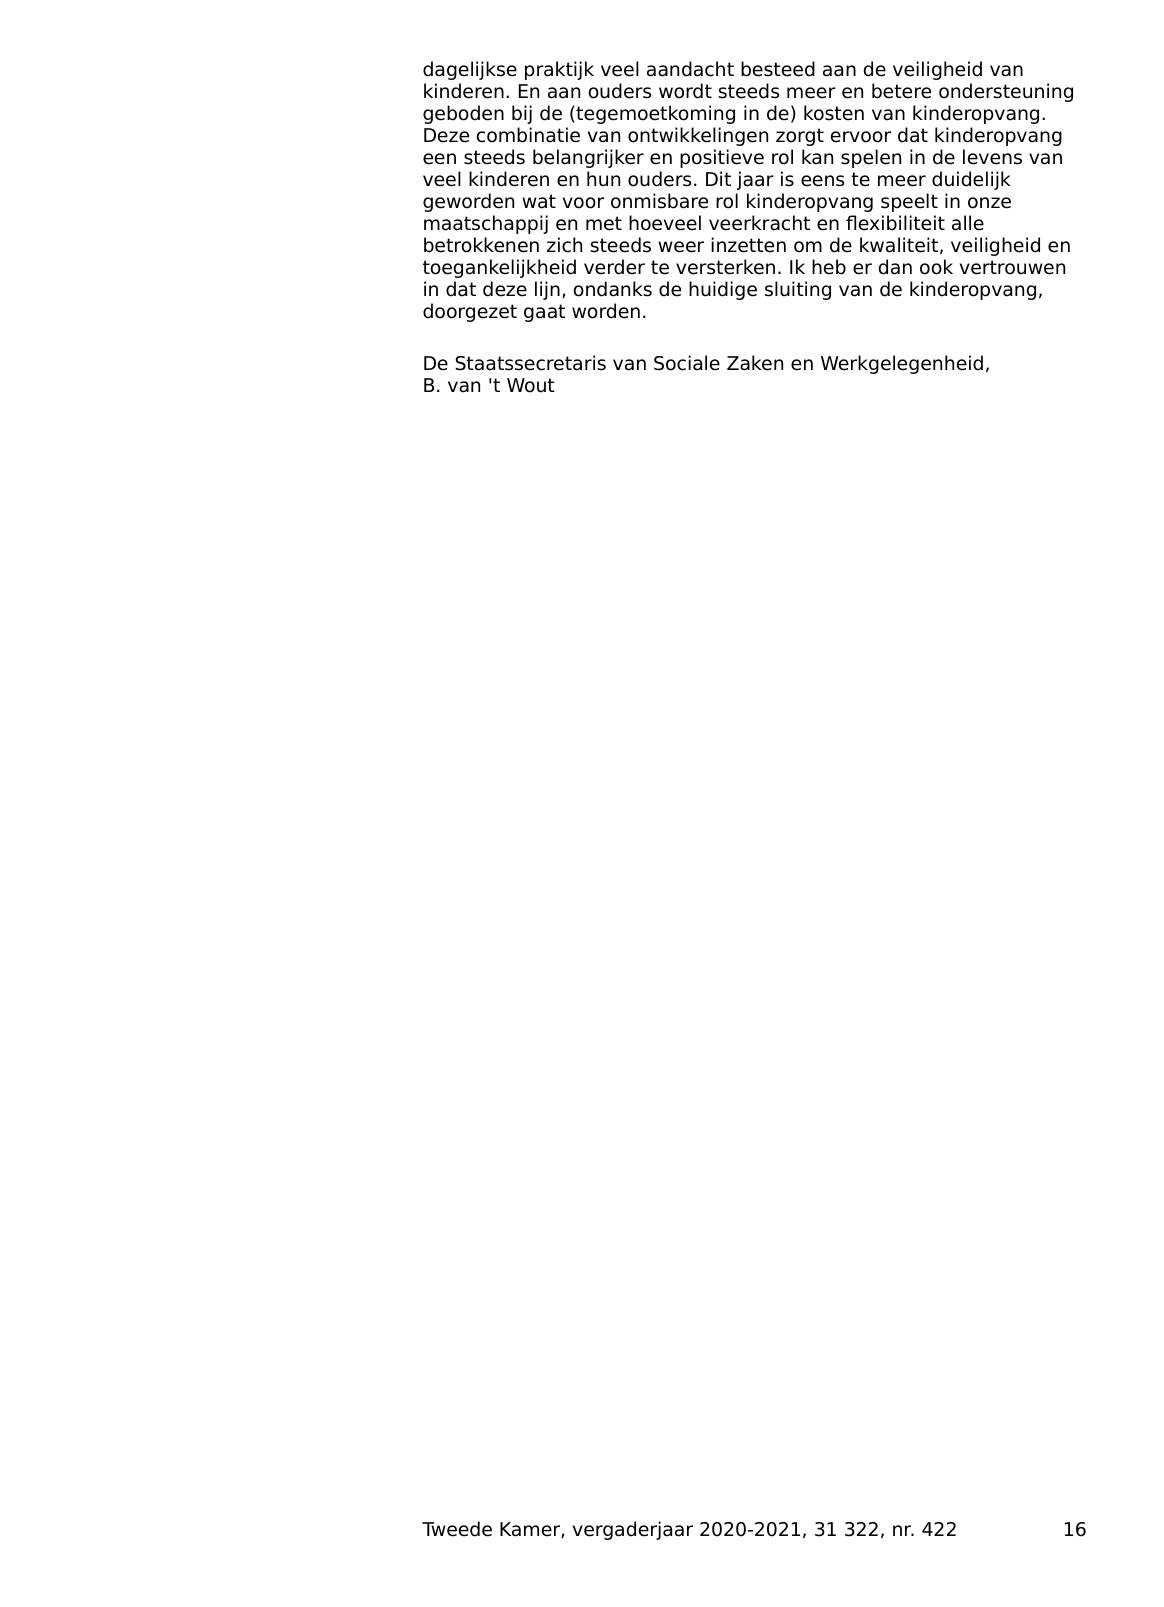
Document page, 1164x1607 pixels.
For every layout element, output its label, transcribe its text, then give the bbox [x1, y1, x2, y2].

text dagelijkse praktijk veel aandacht besteed aan de veiligheid van kinderen. En aan ouders wordt steeds meer en betere ondersteuning geboden bij de (tegemoetkoming in de) kosten van kinderopvang. [422, 59, 1087, 125]
text De Staatssecretaris van Sociale Zaken en Werkgelegenheid, B. van 't Wout [422, 353, 1087, 397]
text Deze combinatie van ontwikkelingen zorgt ervoor dat kinderopvang een steeds belangrijker en positieve rol kan spelen in de levens van veel kinderen en hun ouders. Dit jaar is eens te meer duidelijk geworden wat voor onmisbare rol kinderopvang speelt in onze maatschappij en met hoeveel veerkracht en flexibiliteit alle betrokkenen zich steeds weer inzetten om de kwaliteit, veiligheid en toegankelijkheid verder te versterken. Ik heb er dan ook vertrouwen in dat deze lijn, ondanks de huidige sluiting van de kinderopvang, doorgezet gaat worden. [422, 125, 1087, 323]
